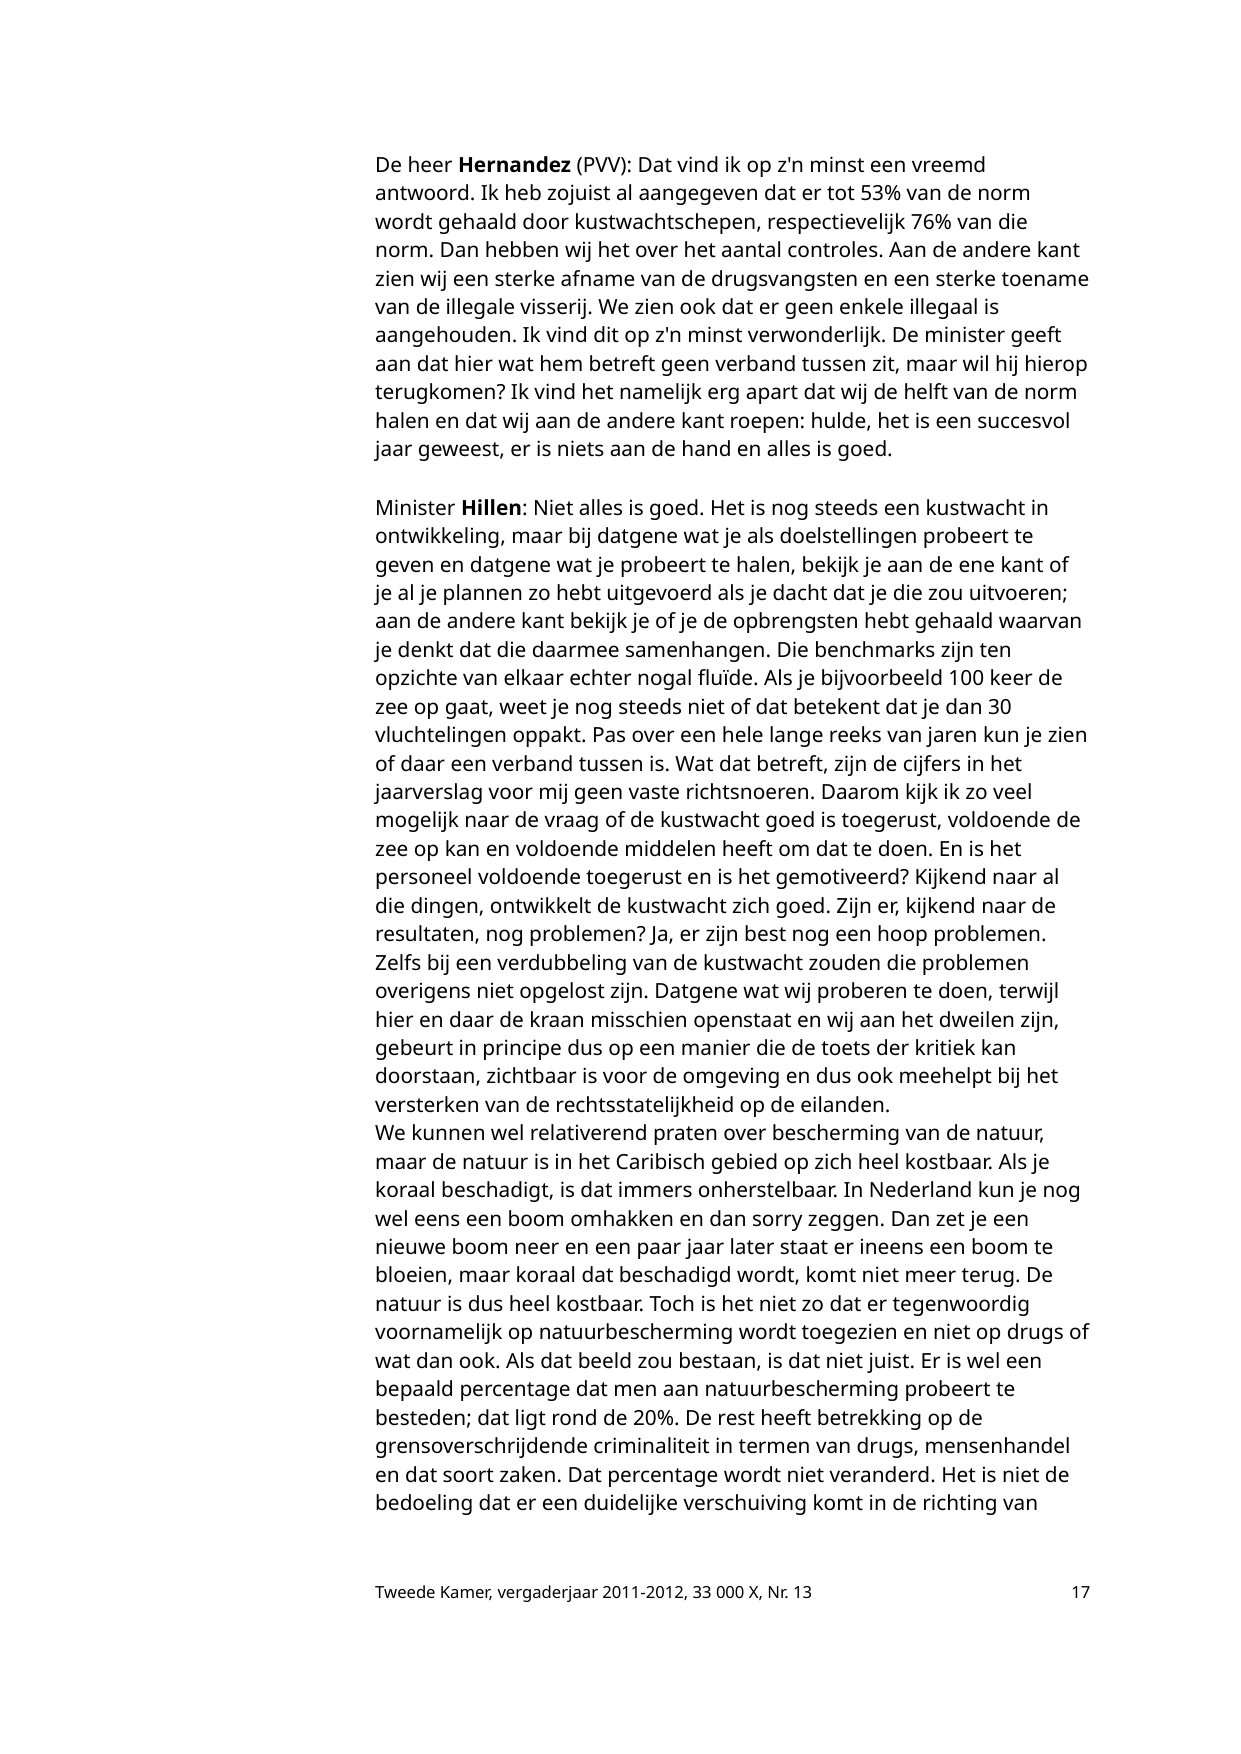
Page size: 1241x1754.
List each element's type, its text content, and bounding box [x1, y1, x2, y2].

text Minister Hillen: Niet alles is goed. Het is nog steeds een kustwacht in ontwikkeling, maar bij datgene wat je als doelstellingen probeert te geven en datgene wat je probeert te halen, bekijk je aan de ene kant of je al je plannen zo hebt uitgevoerd als je dacht dat je die zou uitvoeren; aan de andere kant bekijk je of je de opbrengsten hebt gehaald waarvan je denkt dat die daarmee samenhangen. Die benchmarks zijn ten opzichte van elkaar echter nogal fluïde. Als je bijvoorbeeld 100 keer de zee op gaat, weet je nog steeds niet of dat betekent dat je dan 30 vluchtelingen oppakt. Pas over een hele lange reeks van jaren kun je zien of daar een verband tussen is. Wat dat betreft, zijn de cijfers in het jaarverslag voor mij geen vaste richtsnoeren. Daarom kijk ik zo veel mogelijk naar de vraag of de kustwacht goed is toegerust, voldoende de zee op kan en voldoende middelen heeft om dat te doen. En is het personeel voldoende toegerust en is het gemotiveerd? Kijkend naar al die dingen, ontwikkelt de kustwacht zich goed. Zijn er, kijkend naar de resultaten, nog problemen? Ja, er zijn best nog een hoop problemen. Zelfs bij een verdubbeling van de kustwacht zouden die problemen overigens niet opgelost zijn. Datgene wat wij proberen te doen, terwijl hier en daar de kraan misschien openstaat en wij aan het dweilen zijn, gebeurt in principe dus op een manier die de toets der kritiek kan doorstaan, zichtbaar is voor de omgeving en dus ook meehelpt bij het versterken van de rechtsstatelijkheid op de eilanden. [375, 493, 1090, 1118]
text We kunnen wel relativerend praten over bescherming van de natuur, maar de natuur is in het Caribisch gebied op zich heel kostbaar. Als je koraal beschadigt, is dat immers onherstelbaar. In Nederland kun je nog wel eens een boom omhakken en dan sorry zeggen. Dan zet je een nieuwe boom neer en een paar jaar later staat er ineens een boom te bloeien, maar koraal dat beschadigd wordt, komt niet meer terug. De natuur is dus heel kostbaar. Toch is het niet zo dat er tegenwoordig voornamelijk op natuurbescherming wordt toegezien en niet op drugs of wat dan ook. Als dat beeld zou bestaan, is dat niet juist. Er is wel een bepaald percentage dat men aan natuurbescherming probeert te besteden; dat ligt rond de 20%. De rest heeft betrekking op de grensoverschrijdende criminaliteit in termen van drugs, mensenhandel en dat soort zaken. Dat percentage wordt niet veranderd. Het is niet de bedoeling dat er een duidelijke verschuiving komt in de richting van [375, 1118, 1090, 1517]
text De heer Hernandez (PVV): Dat vind ik op z'n minst een vreemd antwoord. Ik heb zojuist al aangegeven dat er tot 53% van de norm wordt gehaald door kustwachtschepen, respectievelijk 76% van die norm. Dan hebben wij het over het aantal controles. Aan de andere kant zien wij een sterke afname van de drugsvangsten en een sterke toename van de illegale visserij. We zien ook dat er geen enkele illegaal is aangehouden. Ik vind dit op z'n minst verwonderlijk. De minister geeft aan dat hier wat hem betreft geen verband tussen zit, maar wil hij hierop terugkomen? Ik vind het namelijk erg apart dat wij de helft van de norm halen en dat wij aan de andere kant roepen: hulde, het is een succesvol jaar geweest, er is niets aan de hand en alles is goed. [375, 150, 1090, 463]
